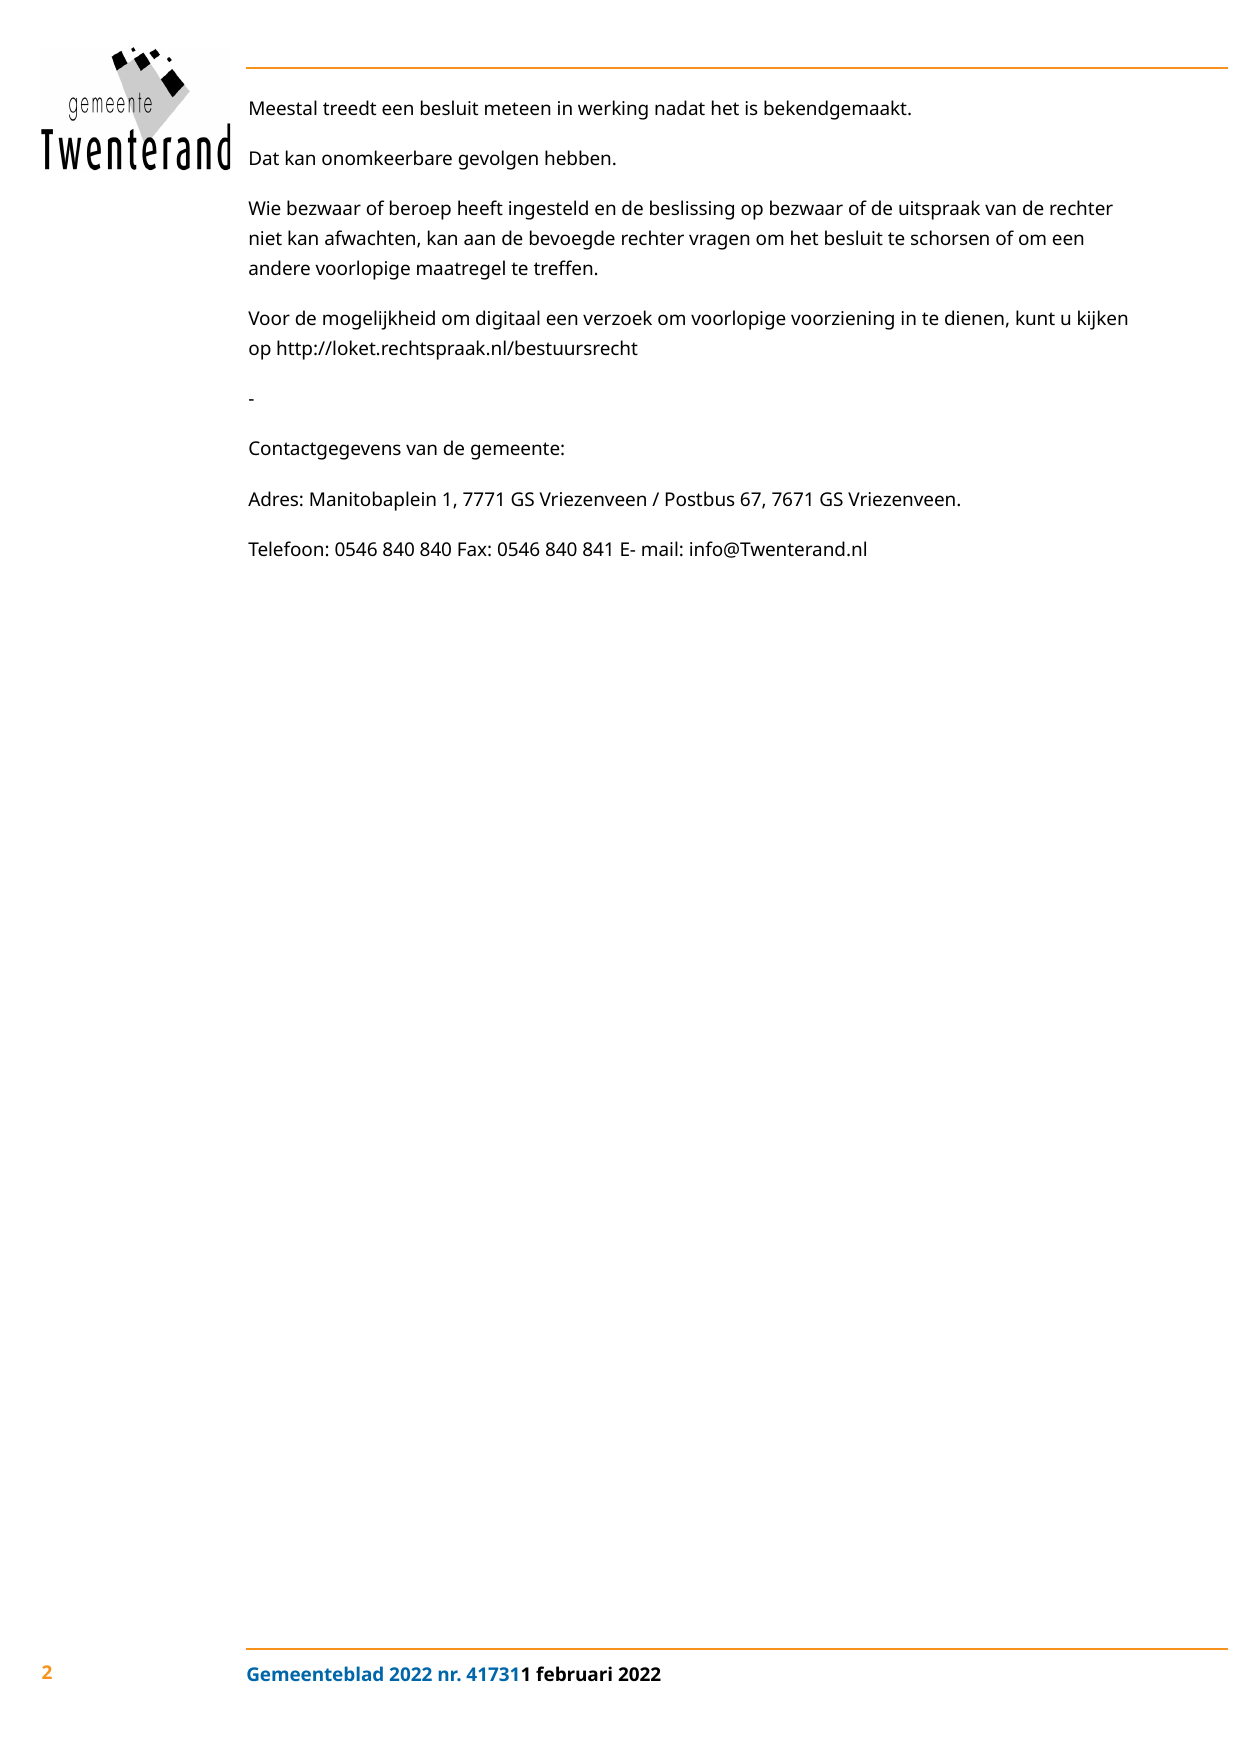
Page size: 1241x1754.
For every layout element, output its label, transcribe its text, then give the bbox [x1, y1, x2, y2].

text Wie bezwaar of beroep heeft ingesteld en de beslissing op bezwaar of de uitspraak van de rechter niet kan afwachten, kan aan de bevoegde rechter vragen om het besluit te schorsen of om een andere voorlopige maatregel te treffen. [248, 196, 1152, 281]
text Adres: Manitobaplein 1, 7771 GS Vriezenveen / Postbus 67, 7671 GS Vriezenveen. [248, 486, 1152, 512]
text Contactgegevens van de gemeente: [248, 436, 1152, 461]
text Dat kan onomkeerbare gevolgen hebben. [248, 145, 1152, 171]
text Voor de mogelijkheid om digitaal een verzoek om voorlopige voorziening in te dienen, kunt u kijken op http://loket.rechtspraak.nl/bestuursrecht [248, 305, 1152, 361]
picture [41, 47, 231, 172]
text Meestal treedt een besluit meteen in werking nadat het is bekendgemaakt. [248, 95, 1152, 121]
text Telefoon: 0546 840 840 Fax: 0546 840 841 E- mail: info@Twenterand.nl [248, 536, 1152, 562]
text - [248, 385, 1152, 411]
